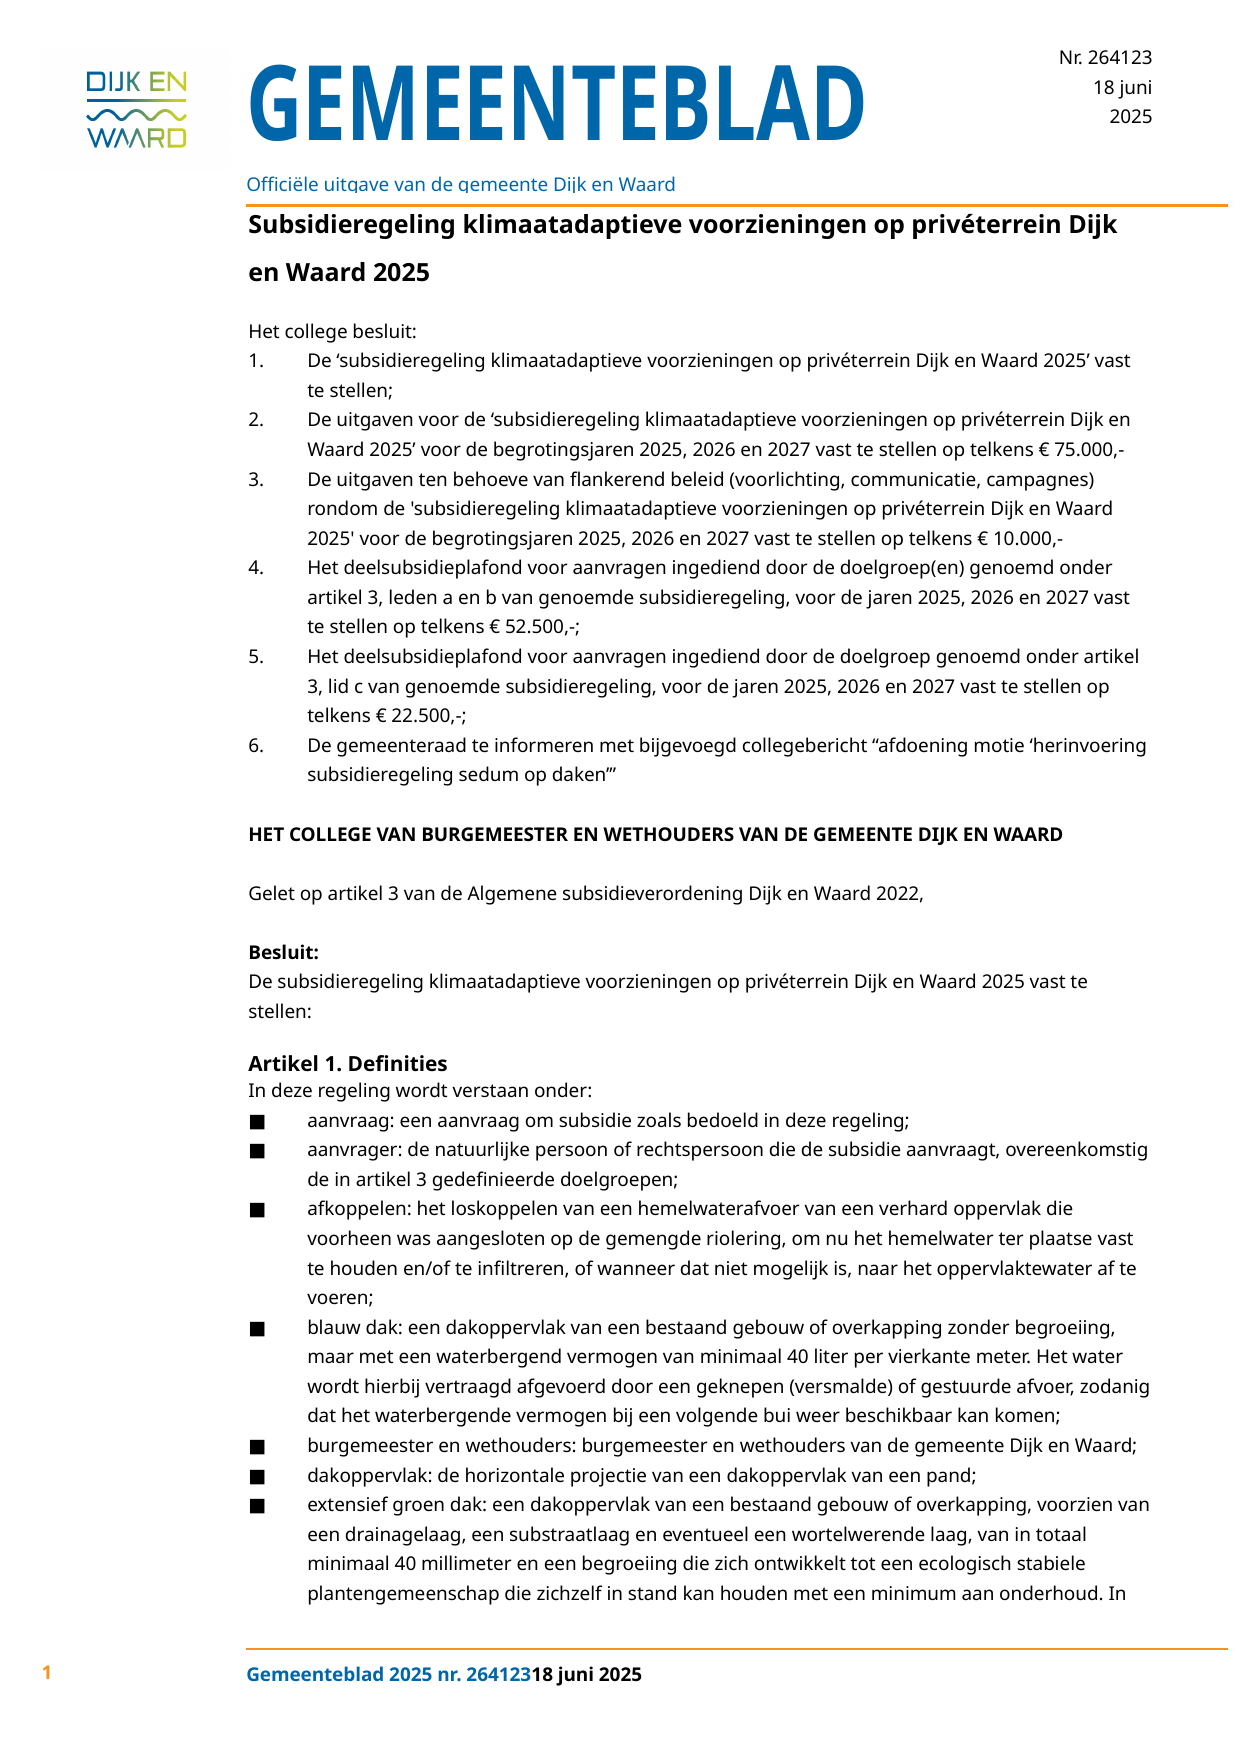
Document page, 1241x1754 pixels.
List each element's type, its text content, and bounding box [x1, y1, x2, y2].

list burgemeester en wethouders: burgemeester en wethouders van de gemeente Dijk en Waard; [248, 1432, 1152, 1458]
picture [41, 47, 231, 172]
text Artikel 1. Definities [248, 1049, 1152, 1077]
list De ‘subsidieregeling klimaatadaptieve voorzieningen op privéterrein Dijk en Waard 2025’ vast te stellen; [248, 347, 1152, 403]
list De uitgaven ten behoeve van flankerend beleid (voorlichting, communicatie, campagnes) rondom de 'subsidieregeling klimaatadaptieve voorzieningen op privéterrein Dijk en Waard 2025' voor de begrotingsjaren 2025, 2026 en 2027 vast te stellen op telkens € 10.000,- [248, 466, 1152, 551]
list Het deelsubsidieplafond voor aanvragen ingediend door de doelgroep(en) genoemd onder artikel 3, leden a en b van genoemde subsidieregeling, voor de jaren 2025, 2026 en 2027 vast te stellen op telkens € 52.500,-; [248, 554, 1152, 639]
list De gemeenteraad te informeren met bijgevoegd collegebericht “afdoening motie ‘herinvoering subsidieregeling sedum op daken’” [248, 732, 1152, 787]
list dakoppervlak: de horizontale projectie van een dakoppervlak van een pand; [248, 1462, 1152, 1487]
text HET COLLEGE VAN BURGEMEESTER EN WETHOUDERS VAN DE GEMEENTE DIJK EN WAARD [248, 821, 1152, 847]
list aanvrager: de natuurlijke persoon of rechtspersoon die de subsidie aanvraagt, overeenkomstig de in artikel 3 gedefinieerde doelgroepen; [248, 1136, 1152, 1192]
text Het college besluit: [248, 318, 1152, 344]
list De uitgaven voor de ‘subsidieregeling klimaatadaptieve voorzieningen op privéterrein Dijk en Waard 2025’ voor de begrotingsjaren 2025, 2026 en 2027 vast te stellen op telkens € 75.000,- [248, 407, 1152, 462]
list aanvraag: een aanvraag om subsidie zoals bedoeld in deze regeling; [248, 1107, 1152, 1132]
text Subsidieregeling klimaatadaptieve voorzieningen op privéterrein Dijk en Waard 2025 [248, 207, 1152, 288]
list blauw dak: een dakoppervlak van een bestaand gebouw of overkapping zonder begroeiing, maar met een waterbergend vermogen van minimaal 40 liter per vierkante meter. Het water wordt hierbij vertraagd afgevoerd door een geknepen (versmalde) of gestuurde afvoer, zodanig dat het waterbergende vermogen bij een volgende bui weer beschikbaar kan komen; [248, 1314, 1152, 1428]
list extensief groen dak: een dakoppervlak van een bestaand gebouw of overkapping, voorzien van een drainagelaag, een substraatlaag en eventueel een wortelwerende laag, van in totaal minimaal 40 millimeter en een begroeiing die zich ontwikkelt tot een ecologisch stabiele plantengemeenschap die zichzelf in stand kan houden met een minimum aan onderhoud. In [248, 1491, 1152, 1606]
list afkoppelen: het loskoppelen van een hemelwaterafvoer van een verhard oppervlak die voorheen was aangesloten op de gemengde riolering, om nu het hemelwater ter plaatse vast te houden en/of te infiltreren, of wanneer dat niet mogelijk is, naar het oppervlaktewater af te voeren; [248, 1196, 1152, 1310]
text Besluit: [248, 939, 1152, 965]
text In deze regeling wordt verstaan onder: [248, 1077, 1152, 1103]
list Het deelsubsidieplafond voor aanvragen ingediend door de doelgroep genoemd onder artikel 3, lid c van genoemde subsidieregeling, voor de jaren 2025, 2026 en 2027 vast te stellen op telkens € 22.500,-; [248, 643, 1152, 728]
text Gelet op artikel 3 van de Algemene subsidieverordening Dijk en Waard 2022, [248, 880, 1152, 906]
text De subsidieregeling klimaatadaptieve voorzieningen op privéterrein Dijk en Waard 2025 vast te stellen: [248, 969, 1152, 1024]
